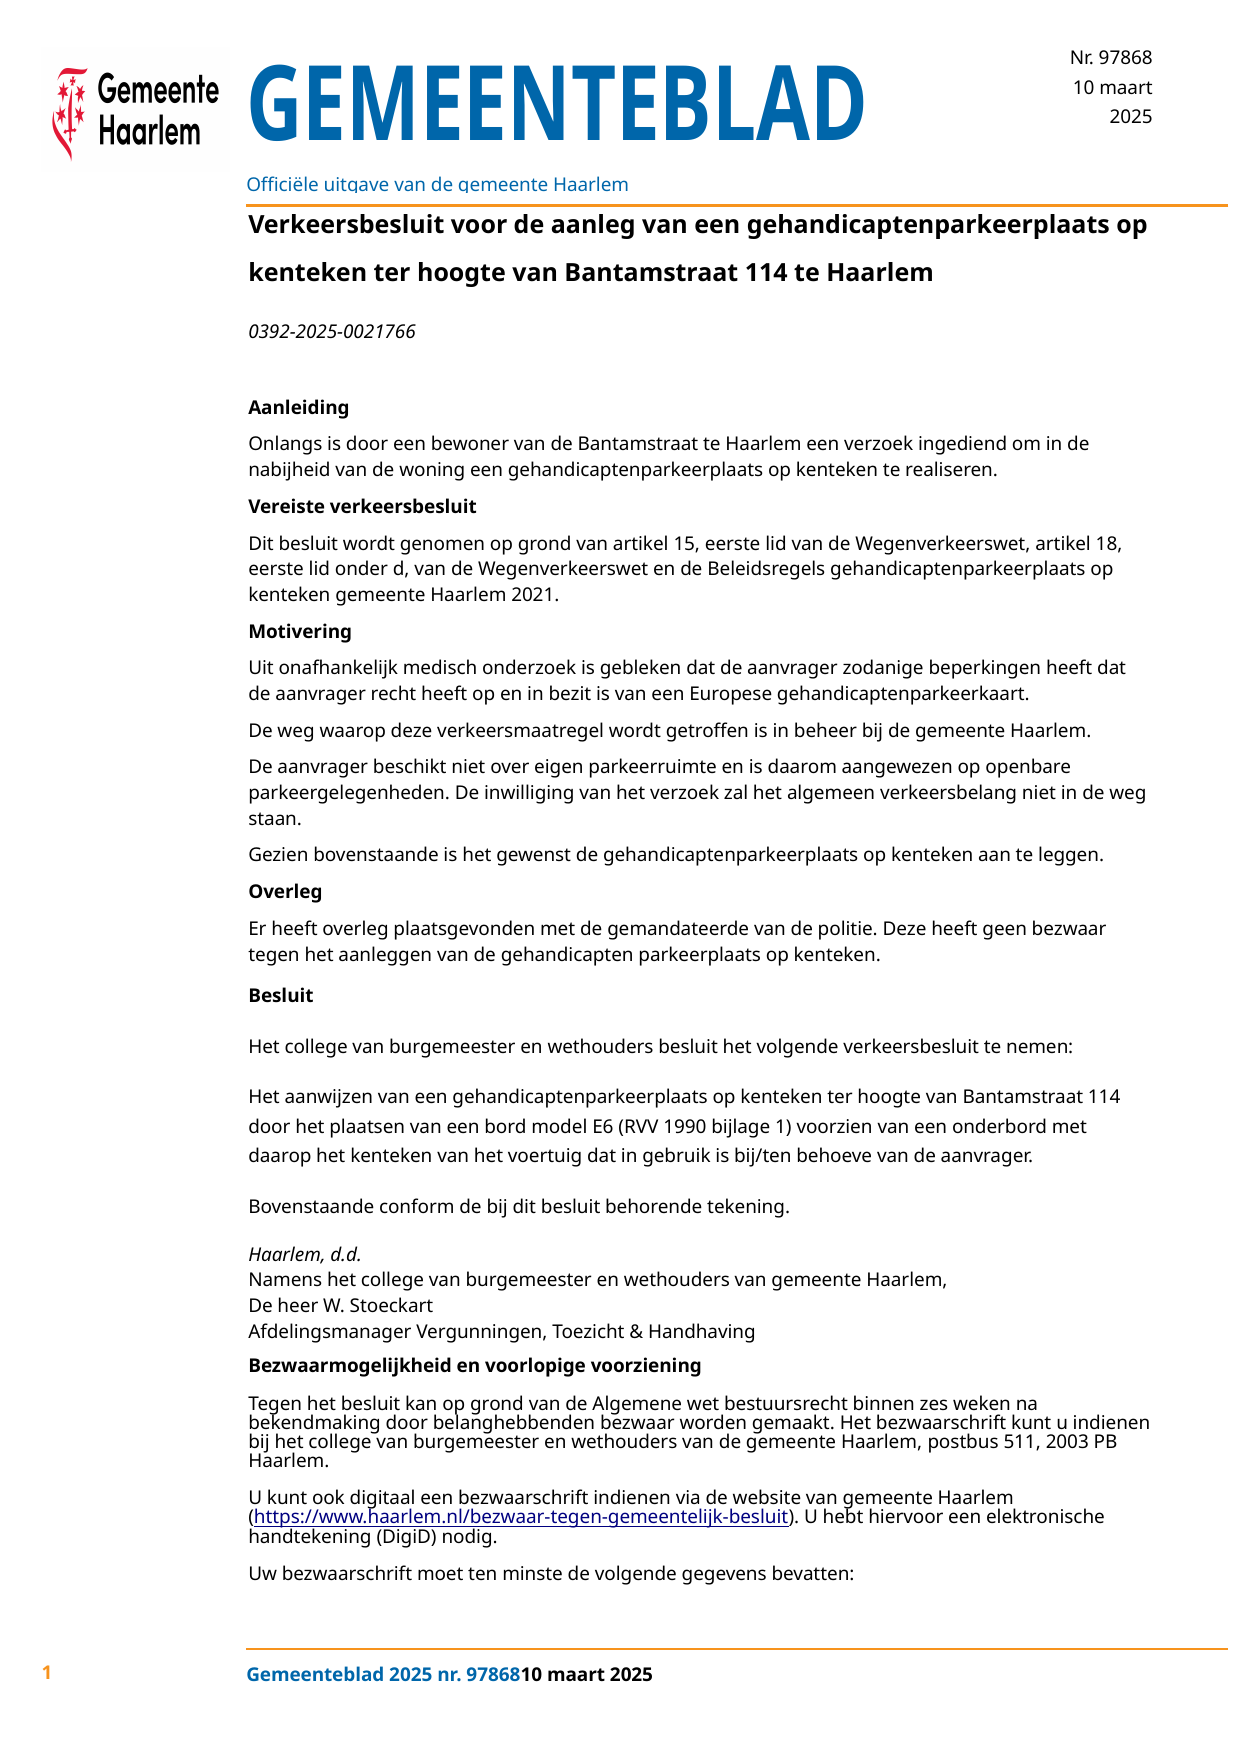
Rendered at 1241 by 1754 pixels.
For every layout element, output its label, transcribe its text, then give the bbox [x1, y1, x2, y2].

text De heer W. Stoeckart [248, 1292, 1152, 1318]
text Er heeft overleg plaatsgevonden met de gemandateerde van de politie. Deze heeft geen bezwaar tegen het aanleggen van de gehandicapten parkeerplaats op kenteken. [248, 915, 1152, 966]
picture [41, 47, 231, 172]
text Verkeersbesluit voor de aanleg van een gehandicaptenparkeerplaats op kenteken ter hoogte van Bantamstraat 114 te Haarlem [248, 207, 1152, 288]
text Het college van burgemeester en wethouders besluit het volgende verkeersbesluit te nemen: [248, 1033, 1152, 1059]
text Motivering [248, 618, 1152, 643]
text Bovenstaande conform de bij dit besluit behorende tekening. [248, 1193, 1152, 1219]
text Haarlem, d.d. [248, 1241, 1152, 1267]
text 0392-2025-0021766 [248, 318, 1152, 344]
text Onlangs is door een bewoner van de Bantamstraat te Haarlem een verzoek ingediend om in de nabijheid van de woning een gehandicaptenparkeerplaats op kenteken te realiseren. [248, 431, 1152, 482]
text Dit besluit wordt genomen op grond van artikel 15, eerste lid van de Wegenverkeerswet, artikel 18, eerste lid onder d, van de Wegenverkeerswet en de Beleidsregels gehandicaptenparkeerplaats op kenteken gemeente Haarlem 2021. [248, 530, 1152, 607]
text Overleg [248, 878, 1152, 904]
text Namens het college van burgemeester en wethouders van gemeente Haarlem, [248, 1267, 1152, 1292]
text Het aanwijzen van een gehandicaptenparkeerplaats op kenteken ter hoogte van Bantamstraat 114 door het plaatsen van een bord model E6 (RVV 1990 bijlage 1) voorzien van een onderbord met daarop het kenteken van het voertuig dat in gebruik is bij/ten behoeve van de aanvrager. [248, 1083, 1152, 1168]
text Tegen het besluit kan op grond van de Algemene wet bestuursrecht binnen zes weken na bekendmaking door belanghebbenden bezwaar worden gemaakt. Het bezwaarschrift kunt u indienen bij het college van burgemeester en wethouders van de gemeente Haarlem, postbus 511, 2003 PB Haarlem. [248, 1394, 1152, 1472]
text Gezien bovenstaande is het gewenst de gehandicaptenparkeerplaats op kenteken aan te leggen. [248, 842, 1152, 867]
text Afdelingsmanager Vergunningen, Toezicht & Handhaving [248, 1318, 1152, 1344]
text Aanleiding [248, 394, 1152, 420]
text Besluit [248, 983, 1152, 1008]
text De aanvrager beschikt niet over eigen parkeerruimte en is daarom aangewezen op openbare parkeergelegenheden. De inwilliging van het verzoek zal het algemeen verkeersbelang niet in de weg staan. [248, 753, 1152, 831]
text Uit onafhankelijk medisch onderzoek is gebleken dat de aanvrager zodanige beperkingen heeft dat de aanvrager recht heeft op en in bezit is van een Europese gehandicaptenparkeerkaart. [248, 654, 1152, 706]
text U kunt ook digitaal een bezwaarschrift indienen via de website van gemeente Haarlem (https://www.haarlem.nl/bezwaar-tegen-gemeentelijk-besluit). U hebt hiervoor een elektronische handtekening (DigiD) nodig. [248, 1489, 1152, 1547]
text De weg waarop deze verkeersmaatregel wordt getroffen is in beheer bij de gemeente Haarlem. [248, 717, 1152, 743]
text Uw bezwaarschrift moet ten minste de volgende gegevens bevatten: [248, 1565, 1152, 1584]
text Vereiste verkeersbesluit [248, 493, 1152, 519]
text Bezwaarmogelijkheid en voorlopige voorziening [248, 1357, 1152, 1377]
